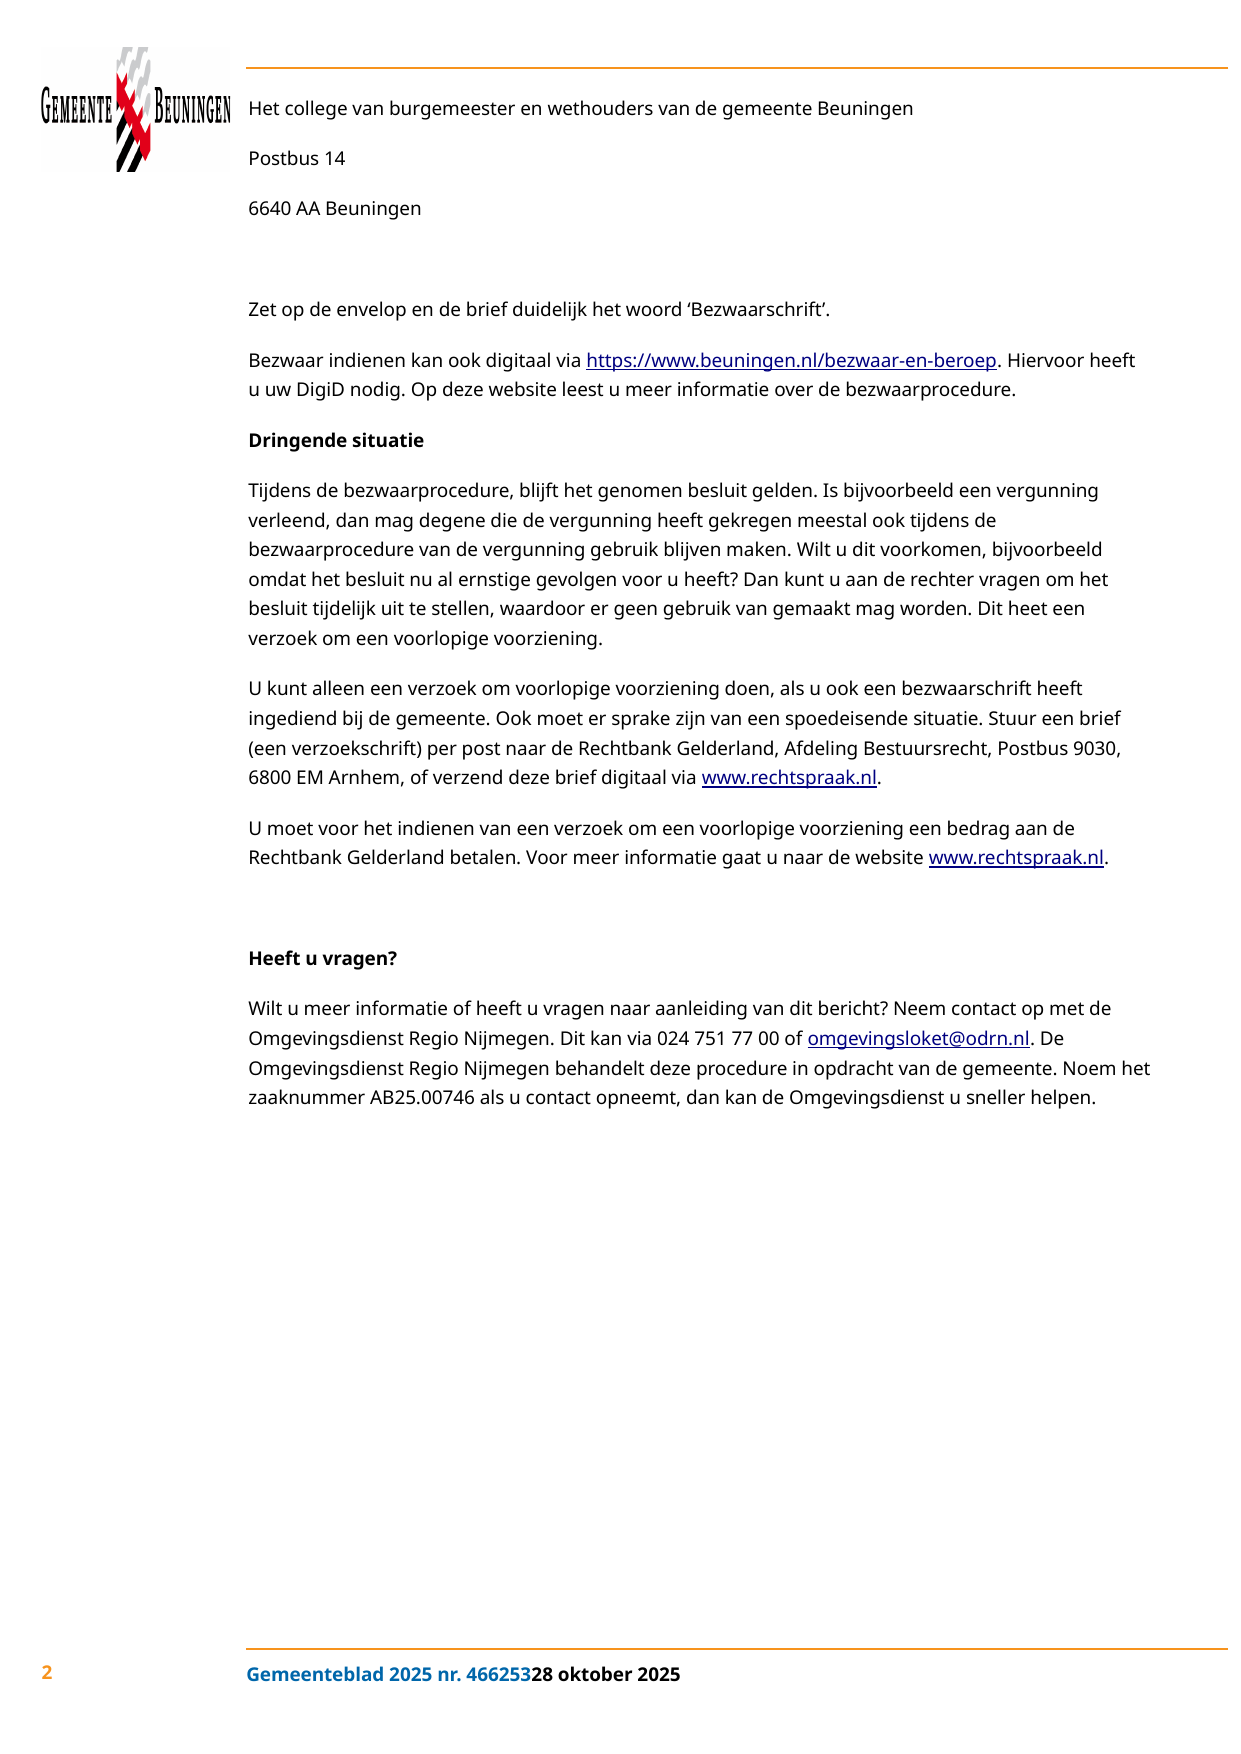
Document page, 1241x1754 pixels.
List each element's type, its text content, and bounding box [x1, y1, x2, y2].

text Wilt u meer informatie of heeft u vragen naar aanleiding van dit bericht? Neem contact op met de Omgevingsdienst Regio Nijmegen. Dit kan via 024 751 77 00 of omgevingsloket@odrn.nl. De Omgevingsdienst Regio Nijmegen behandelt deze procedure in opdracht van de gemeente. Noem het zaaknummer AB25.00746 als u contact opneemt, dan kan de Omgevingsdienst u sneller helpen. [248, 996, 1152, 1110]
text Het college van burgemeester en wethouders van de gemeente Beuningen [248, 95, 1152, 121]
text Postbus 14 [248, 145, 1152, 171]
text Tijdens de bezwaarprocedure, blijft het genomen besluit gelden. Is bijvoorbeeld een vergunning verleend, dan mag degene die de vergunning heeft gekregen meestal ook tijdens de bezwaarprocedure van de vergunning gebruik blijven maken. Wilt u dit voorkomen, bijvoorbeeld omdat het besluit nu al ernstige gevolgen voor u heeft? Dan kunt u aan de rechter vragen om het besluit tijdelijk uit te stellen, waardoor er geen gebruik van gemaakt mag worden. Dit heet een verzoek om een voorlopige voorziening. [248, 477, 1152, 651]
text U moet voor het indienen van een verzoek om een voorlopige voorziening een bedrag aan de Rechtbank Gelderland betalen. Voor meer informatie gaat u naar de website www.rechtspraak.nl. [248, 815, 1152, 870]
text Dringende situatie [248, 427, 1152, 453]
picture [41, 47, 231, 172]
text Heeft u vragen? [248, 945, 1152, 971]
text Bezwaar indienen kan ook digitaal via https://www.beuningen.nl/bezwaar-en-beroep. Hiervoor heeft u uw DigiD nodig. Op deze website leest u meer informatie over de bezwaarprocedure. [248, 347, 1152, 402]
text U kunt alleen een verzoek om voorlopige voorziening doen, als u ook een bezwaarschrift heeft ingediend bij de gemeente. Ook moet er sprake zijn van een spoedeisende situatie. Stuur een brief (een verzoekschrift) per post naar de Rechtbank Gelderland, Afdeling Bestuursrecht, Postbus 9030, 6800 EM Arnhem, of verzend deze brief digitaal via www.rechtspraak.nl. [248, 676, 1152, 790]
text Zet op de envelop en de brief duidelijk het woord ‘Bezwaarschrift’. [248, 296, 1152, 322]
text 6640 AA Beuningen [248, 196, 1152, 221]
